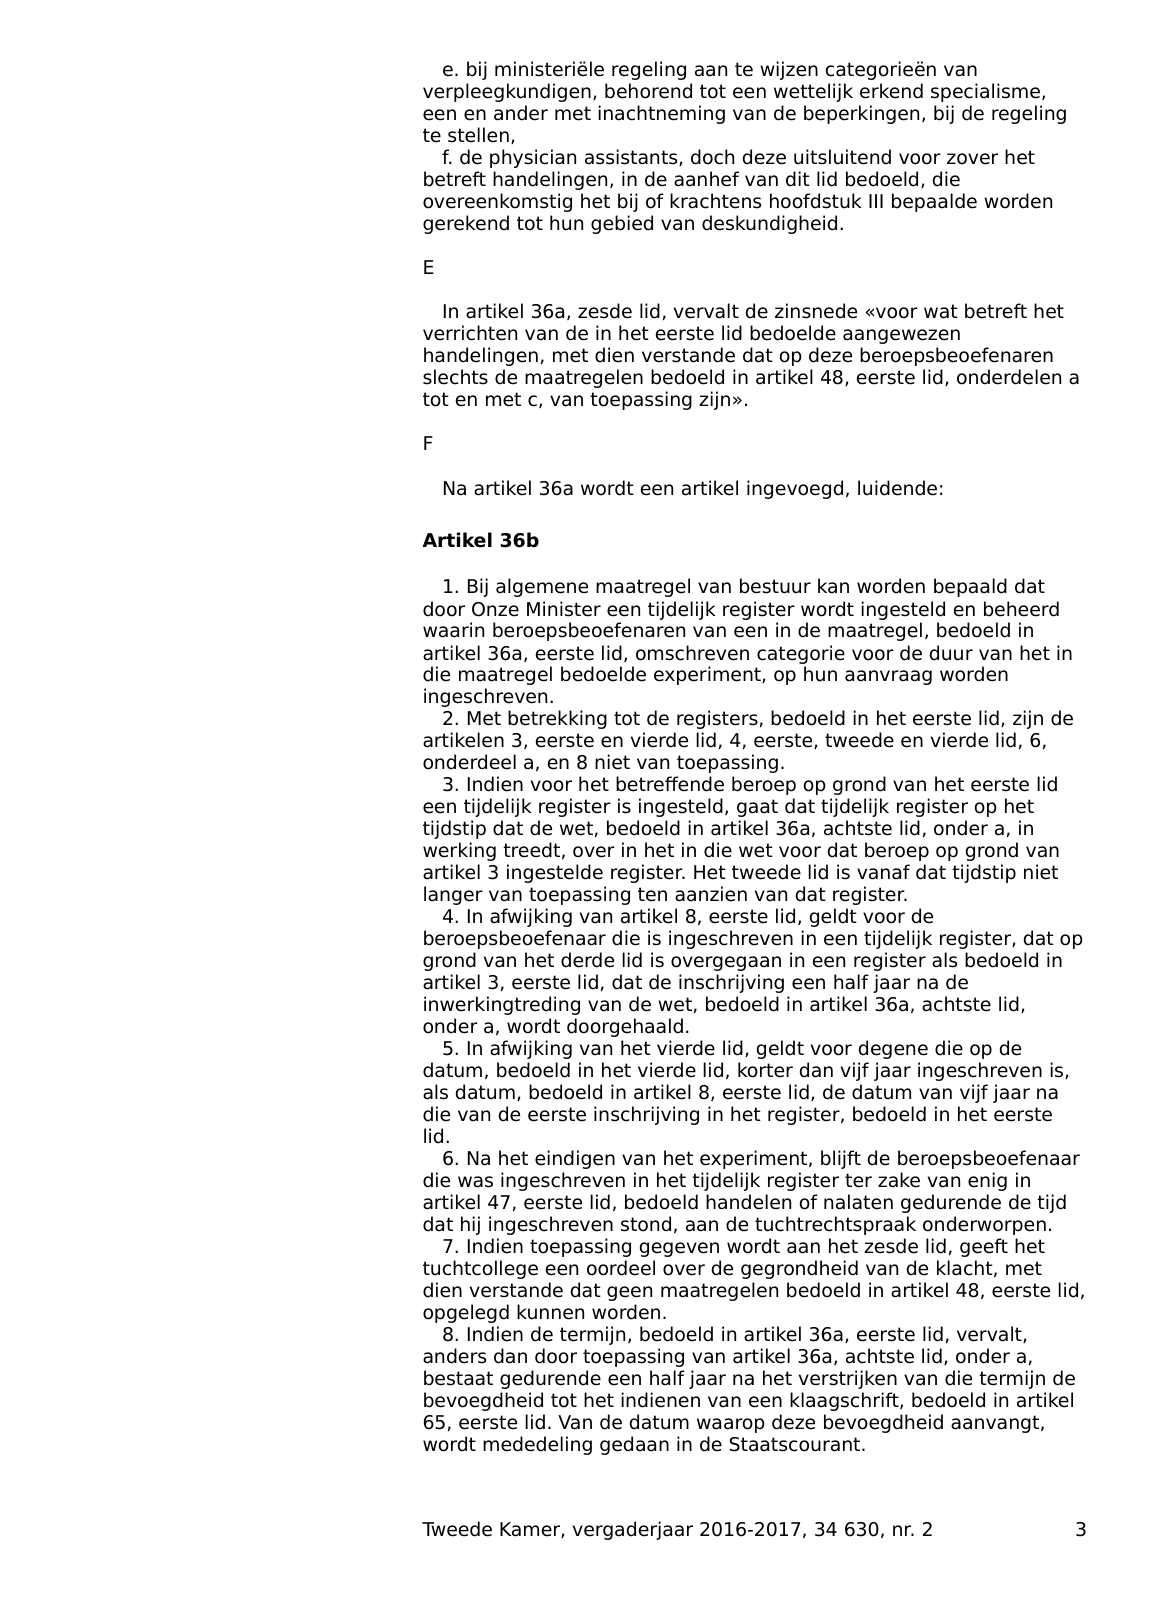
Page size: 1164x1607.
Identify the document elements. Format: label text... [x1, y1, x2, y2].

text Na artikel 36a wordt een artikel ingevoegd, luidende: [422, 477, 1087, 499]
text 7. Indien toepassing gegeven wordt aan het zesde lid, geeft het tuchtcollege een oordeel over de gegrondheid van de klacht, met dien verstande dat geen maatregelen bedoeld in artikel 48, eerste lid, opgelegd kunnen worden. [422, 1236, 1087, 1324]
text 1. Bij algemene maatregel van bestuur kan worden bepaald dat door Onze Minister een tijdelijk register wordt ingesteld en beheerd waarin beroepsbeoefenaren van een in de maatregel, bedoeld in artikel 36a, eerste lid, omschreven categorie voor de duur van het in die maatregel bedoelde experiment, op hun aanvraag worden ingeschreven. [422, 576, 1087, 708]
text f. de physician assistants, doch deze uitsluitend voor zover het betreft handelingen, in de aanhef van dit lid bedoeld, die overeenkomstig het bij of krachtens hoofdstuk III bepaalde worden gerekend tot hun gebied van deskundigheid. [422, 147, 1087, 235]
subtitle Artikel 36b [422, 529, 1087, 551]
text F [422, 433, 1087, 455]
text 8. Indien de termijn, bedoeld in artikel 36a, eerste lid, vervalt, anders dan door toepassing van artikel 36a, achtste lid, onder a, bestaat gedurende een half jaar na het verstrijken van die termijn de bevoegdheid tot het indienen van een klaagschrift, bedoeld in artikel 65, eerste lid. Van de datum waarop deze bevoegdheid aanvangt, wordt mededeling gedaan in de Staatscourant. [422, 1324, 1087, 1456]
text In artikel 36a, zesde lid, vervalt de zinsnede «voor wat betreft het verrichten van de in het eerste lid bedoelde aangewezen handelingen, met dien verstande dat op deze beroepsbeoefenaren slechts de maatregelen bedoeld in artikel 48, eerste lid, onderdelen a tot en met c, van toepassing zijn». [422, 301, 1087, 411]
text 6. Na het eindigen van het experiment, blijft de beroepsbeoefenaar die was ingeschreven in het tijdelijk register ter zake van enig in artikel 47, eerste lid, bedoeld handelen of nalaten gedurende de tijd dat hij ingeschreven stond, aan de tuchtrechtspraak onderworpen. [422, 1148, 1087, 1236]
text e. bij ministeriële regeling aan te wijzen categorieën van verpleegkundigen, behorend tot een wettelijk erkend specialisme, een en ander met inachtneming van de beperkingen, bij de regeling te stellen, [422, 59, 1087, 147]
text 2. Met betrekking tot de registers, bedoeld in het eerste lid, zijn de artikelen 3, eerste en vierde lid, 4, eerste, tweede en vierde lid, 6, onderdeel a, en 8 niet van toepassing. [422, 708, 1087, 774]
text 5. In afwijking van het vierde lid, geldt voor degene die op de datum, bedoeld in het vierde lid, korter dan vijf jaar ingeschreven is, als datum, bedoeld in artikel 8, eerste lid, de datum van vijf jaar na die van de eerste inschrijving in het register, bedoeld in het eerste lid. [422, 1038, 1087, 1148]
text 4. In afwijking van artikel 8, eerste lid, geldt voor de beroepsbeoefenaar die is ingeschreven in een tijdelijk register, dat op grond van het derde lid is overgegaan in een register als bedoeld in artikel 3, eerste lid, dat de inschrijving een half jaar na de inwerkingtreding van de wet, bedoeld in artikel 36a, achtste lid, onder a, wordt doorgehaald. [422, 906, 1087, 1038]
text 3. Indien voor het betreffende beroep op grond van het eerste lid een tijdelijk register is ingesteld, gaat dat tijdelijk register op het tijdstip dat de wet, bedoeld in artikel 36a, achtste lid, onder a, in werking treedt, over in het in die wet voor dat beroep op grond van artikel 3 ingestelde register. Het tweede lid is vanaf dat tijdstip niet langer van toepassing ten aanzien van dat register. [422, 774, 1087, 906]
text E [422, 257, 1087, 279]
